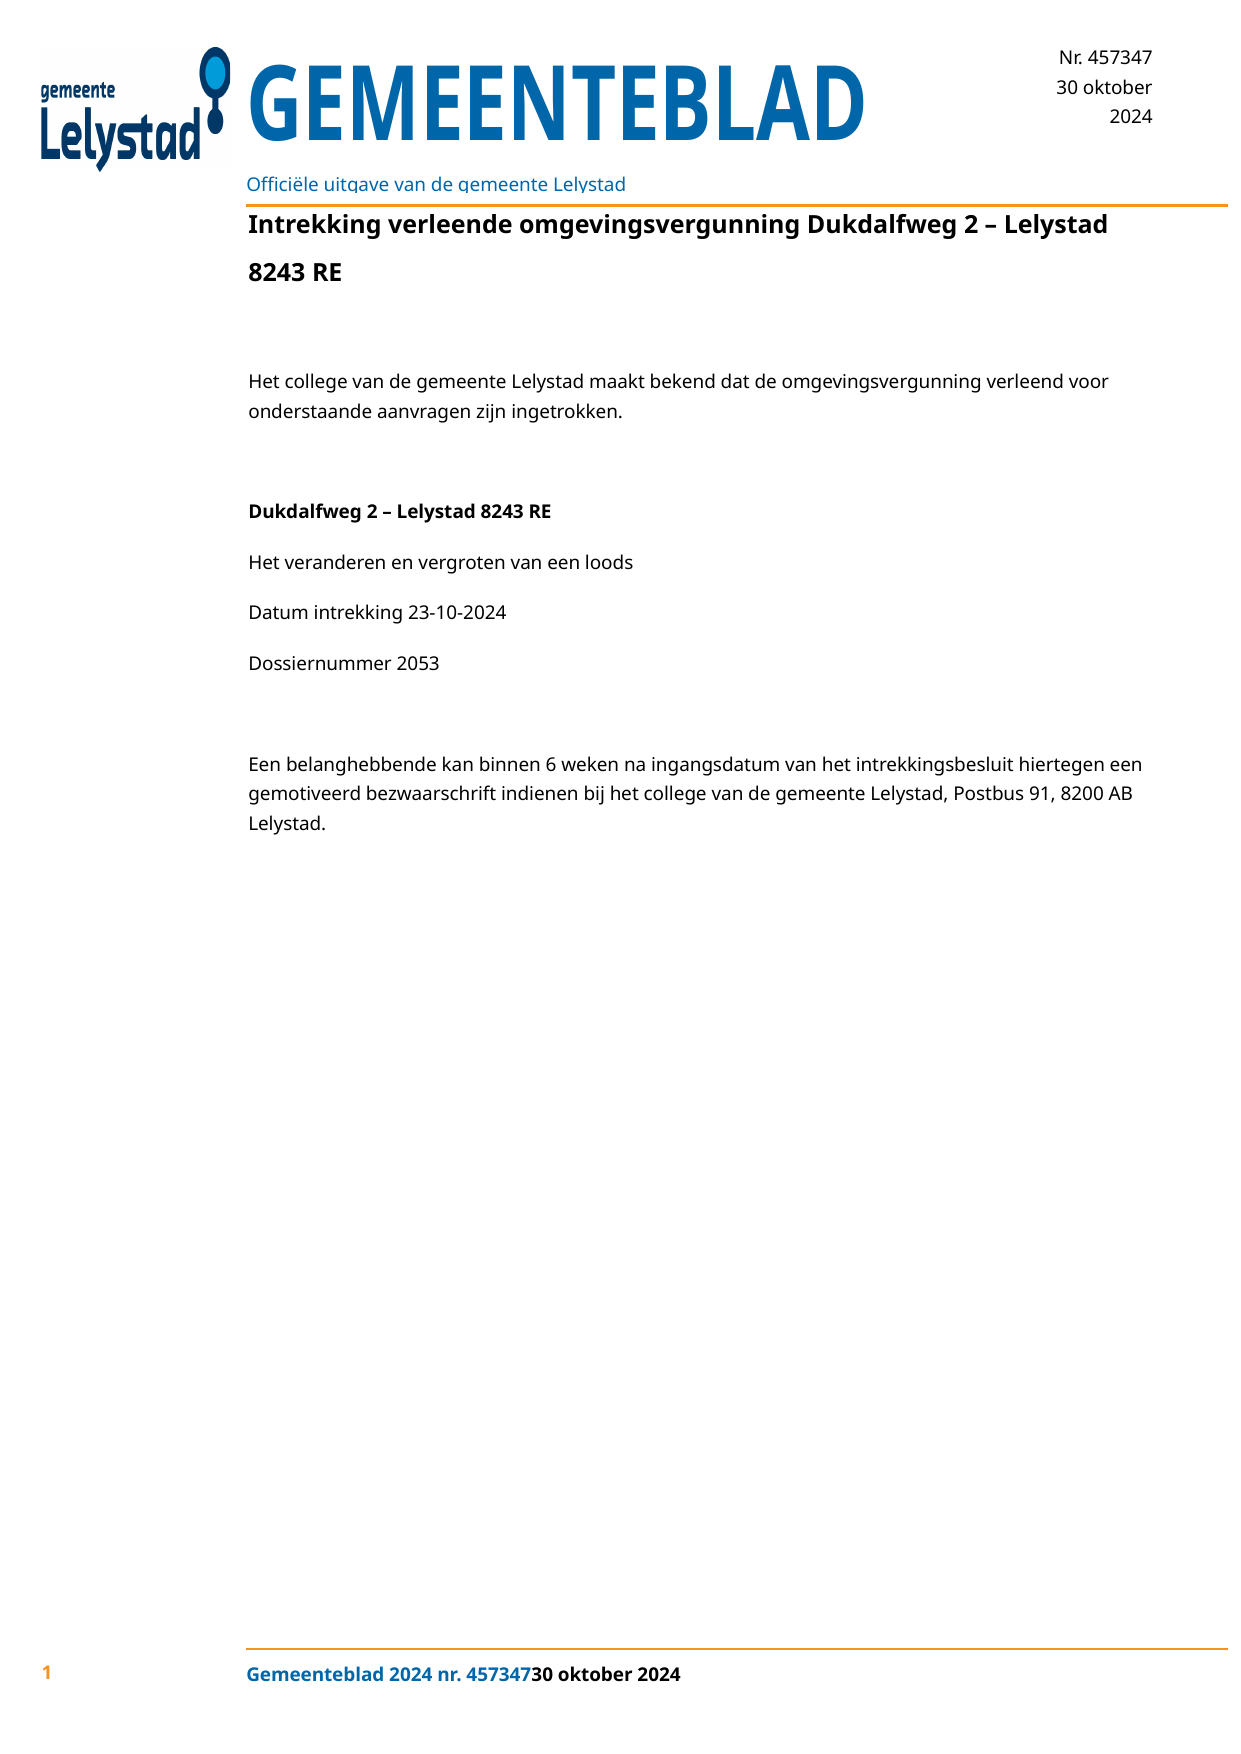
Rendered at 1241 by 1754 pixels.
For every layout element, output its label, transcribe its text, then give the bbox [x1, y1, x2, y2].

text Dossiernummer 2053 [248, 650, 1152, 676]
text Een belanghebbende kan binnen 6 weken na ingangsdatum van het intrekkingsbesluit hiertegen een gemotiveerd bezwaarschrift indienen bij het college van de gemeente Lelystad, Postbus 91, 8200 AB Lelystad. [248, 751, 1152, 836]
text Het veranderen en vergroten van een loods [248, 549, 1152, 575]
text Datum intrekking 23-10-2024 [248, 599, 1152, 625]
text Dukdalfweg 2 – Lelystad 8243 RE [248, 499, 1152, 524]
text Intrekking verleende omgevingsvergunning Dukdalfweg 2 – Lelystad 8243 RE [248, 207, 1152, 288]
text Het college van de gemeente Lelystad maakt bekend dat de omgevingsvergunning verleend voor onderstaande aanvragen zijn ingetrokken. [248, 368, 1152, 424]
picture [41, 47, 231, 172]
